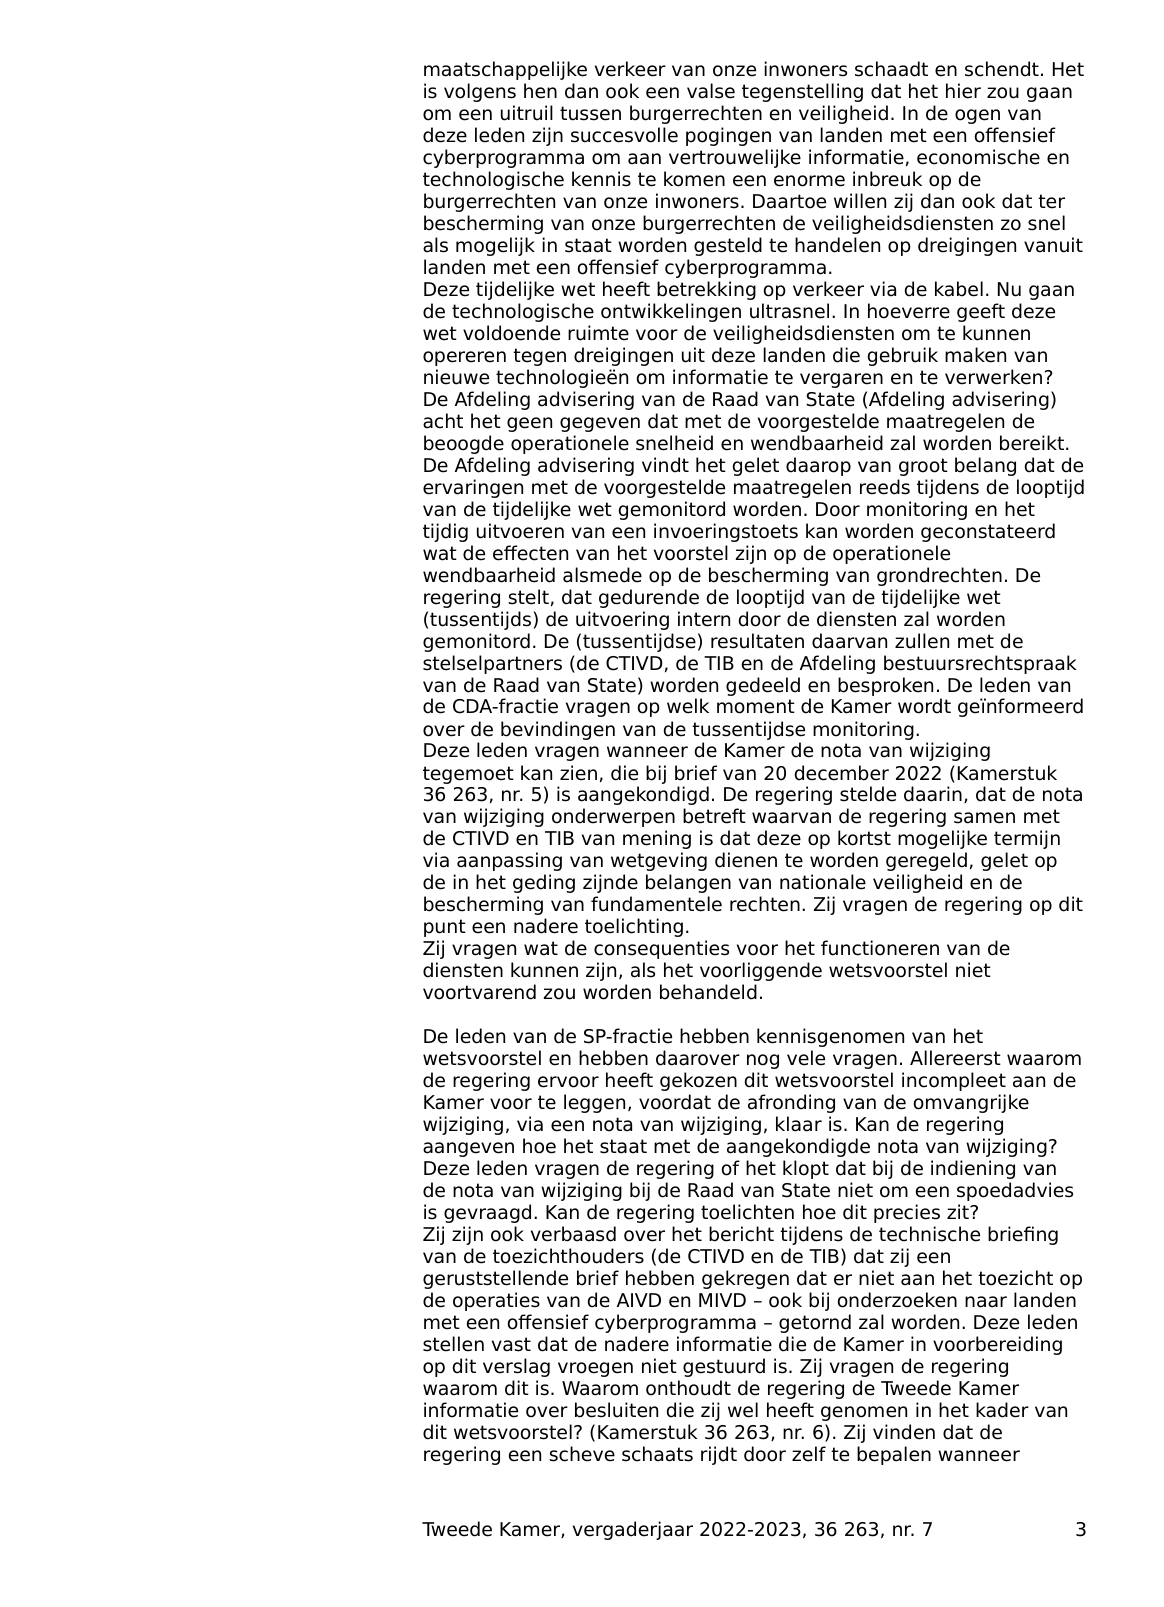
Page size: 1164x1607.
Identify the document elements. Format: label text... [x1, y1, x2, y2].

text Zij vragen wat de consequenties voor het functioneren van de diensten kunnen zijn, als het voorliggende wetsvoorstel niet voortvarend zou worden behandeld. [422, 938, 1087, 1004]
text De leden van de SP-fractie hebben kennisgenomen van het wetsvoorstel en hebben daarover nog vele vragen. Allereerst waarom de regering ervoor heeft gekozen dit wetsvoorstel incompleet aan de Kamer voor te leggen, voordat de afronding van de omvangrijke wijziging, via een nota van wijziging, klaar is. Kan de regering aangeven hoe het staat met de aangekondigde nota van wijziging? Deze leden vragen de regering of het klopt dat bij de indiening van de nota van wijziging bij de Raad van State niet om een spoedadvies is gevraagd. Kan de regering toelichten hoe dit precies zit? [422, 1026, 1087, 1224]
text De Afdeling advisering van de Raad van State (Afdeling advisering) acht het geen gegeven dat met de voorgestelde maatregelen de beoogde operationele snelheid en wendbaarheid zal worden bereikt. De Afdeling advisering vindt het gelet daarop van groot belang dat de ervaringen met de voorgestelde maatregelen reeds tijdens de looptijd van de tijdelijke wet gemonitord worden. Door monitoring en het tijdig uitvoeren van een invoeringstoets kan worden geconstateerd wat de effecten van het voorstel zijn op de operationele wendbaarheid alsmede op de bescherming van grondrechten. De regering stelt, dat gedurende de looptijd van de tijdelijke wet (tussentijds) de uitvoering intern door de diensten zal worden gemonitord. De (tussentijdse) resultaten daarvan zullen met de stelselpartners (de CTIVD, de TIB en de Afdeling bestuursrechtspraak van de Raad van State) worden gedeeld en besproken. De leden van de CDA-fractie vragen op welk moment de Kamer wordt geïnformeerd over de bevindingen van de tussentijdse monitoring. [422, 389, 1087, 740]
text Deze tijdelijke wet heeft betrekking op verkeer via de kabel. Nu gaan de technologische ontwikkelingen ultrasnel. In hoeverre geeft deze wet voldoende ruimte voor de veiligheidsdiensten om te kunnen opereren tegen dreigingen uit deze landen die gebruik maken van nieuwe technologieën om informatie te vergaren en te verwerken? [422, 279, 1087, 389]
text Deze leden vragen wanneer de Kamer de nota van wijziging tegemoet kan zien, die bij brief van 20 december 2022 (Kamerstuk 36 263, nr. 5) is aangekondigd. De regering stelde daarin, dat de nota van wijziging onderwerpen betreft waarvan de regering samen met de CTIVD en TIB van mening is dat deze op kortst mogelijke termijn via aanpassing van wetgeving dienen te worden geregeld, gelet op de in het geding zijnde belangen van nationale veiligheid en de bescherming van fundamentele rechten. Zij vragen de regering op dit punt een nadere toelichting. [422, 740, 1087, 938]
text Zij zijn ook verbaasd over het bericht tijdens de technische briefing van de toezichthouders (de CTIVD en de TIB) dat zij een geruststellende brief hebben gekregen dat er niet aan het toezicht op de operaties van de AIVD en MIVD – ook bij onderzoeken naar landen met een offensief cyberprogramma – getornd zal worden. Deze leden stellen vast dat de nadere informatie die de Kamer in voorbereiding op dit verslag vroegen niet gestuurd is. Zij vragen de regering waarom dit is. Waarom onthoudt de regering de Tweede Kamer informatie over besluiten die zij wel heeft genomen in het kader van dit wetsvoorstel? (Kamerstuk 36 263, nr. 6). Zij vinden dat de regering een scheve schaats rijdt door zelf te bepalen wanneer [422, 1224, 1087, 1466]
text maatschappelijke verkeer van onze inwoners schaadt en schendt. Het is volgens hen dan ook een valse tegenstelling dat het hier zou gaan om een uitruil tussen burgerrechten en veiligheid. In de ogen van deze leden zijn succesvolle pogingen van landen met een offensief cyberprogramma om aan vertrouwelijke informatie, economische en technologische kennis te komen een enorme inbreuk op de burgerrechten van onze inwoners. Daartoe willen zij dan ook dat ter bescherming van onze burgerrechten de veiligheidsdiensten zo snel als mogelijk in staat worden gesteld te handelen op dreigingen vanuit landen met een offensief cyberprogramma. [422, 59, 1087, 279]
